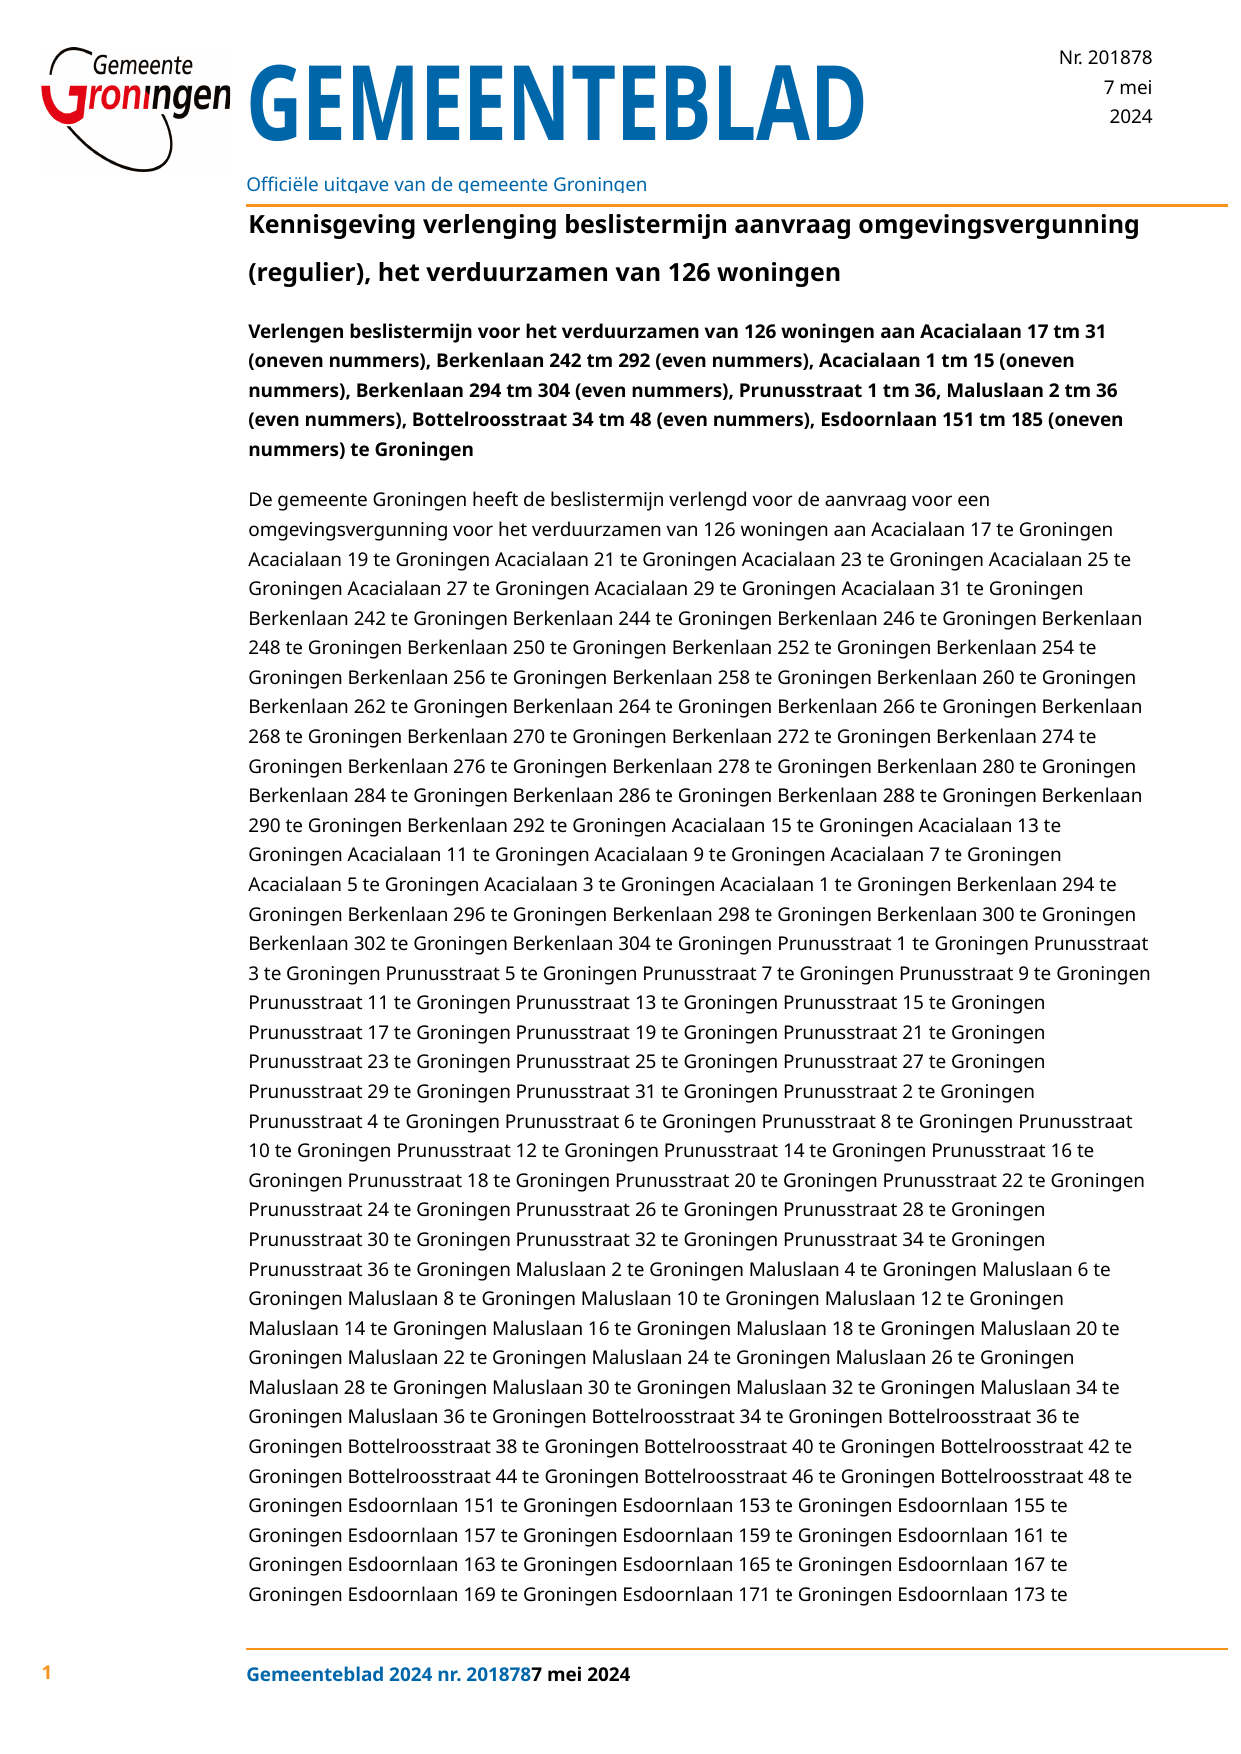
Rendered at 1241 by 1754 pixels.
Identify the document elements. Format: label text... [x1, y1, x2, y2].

picture [41, 47, 231, 172]
text Verlengen beslistermijn voor het verduurzamen van 126 woningen aan Acacialaan 17 tm 31 (oneven nummers), Berkenlaan 242 tm 292 (even nummers), Acacialaan 1 tm 15 (oneven nummers), Berkenlaan 294 tm 304 (even nummers), Prunusstraat 1 tm 36, Maluslaan 2 tm 36 (even nummers), Bottelroosstraat 34 tm 48 (even nummers), Esdoornlaan 151 tm 185 (oneven nummers) te Groningen [248, 318, 1152, 462]
text Kennisgeving verlenging beslistermijn aanvraag omgevingsvergunning (regulier), het verduurzamen van 126 woningen [248, 207, 1152, 288]
text De gemeente Groningen heeft de beslistermijn verlengd voor de aanvraag voor een omgevingsvergunning voor het verduurzamen van 126 woningen aan Acacialaan 17 te Groningen Acacialaan 19 te Groningen Acacialaan 21 te Groningen Acacialaan 23 te Groningen Acacialaan 25 te Groningen Acacialaan 27 te Groningen Acacialaan 29 te Groningen Acacialaan 31 te Groningen Berkenlaan 242 te Groningen Berkenlaan 244 te Groningen Berkenlaan 246 te Groningen Berkenlaan 248 te Groningen Berkenlaan 250 te Groningen Berkenlaan 252 te Groningen Berkenlaan 254 te Groningen Berkenlaan 256 te Groningen Berkenlaan 258 te Groningen Berkenlaan 260 te Groningen Berkenlaan 262 te Groningen Berkenlaan 264 te Groningen Berkenlaan 266 te Groningen Berkenlaan 268 te Groningen Berkenlaan 270 te Groningen Berkenlaan 272 te Groningen Berkenlaan 274 te Groningen Berkenlaan 276 te Groningen Berkenlaan 278 te Groningen Berkenlaan 280 te Groningen Berkenlaan 284 te Groningen Berkenlaan 286 te Groningen Berkenlaan 288 te Groningen Berkenlaan 290 te Groningen Berkenlaan 292 te Groningen Acacialaan 15 te Groningen Acacialaan 13 te Groningen Acacialaan 11 te Groningen Acacialaan 9 te Groningen Acacialaan 7 te Groningen Acacialaan 5 te Groningen Acacialaan 3 te Groningen Acacialaan 1 te Groningen Berkenlaan 294 te Groningen Berkenlaan 296 te Groningen Berkenlaan 298 te Groningen Berkenlaan 300 te Groningen Berkenlaan 302 te Groningen Berkenlaan 304 te Groningen Prunusstraat 1 te Groningen Prunusstraat 3 te Groningen Prunusstraat 5 te Groningen Prunusstraat 7 te Groningen Prunusstraat 9 te Groningen Prunusstraat 11 te Groningen Prunusstraat 13 te Groningen Prunusstraat 15 te Groningen Prunusstraat 17 te Groningen Prunusstraat 19 te Groningen Prunusstraat 21 te Groningen Prunusstraat 23 te Groningen Prunusstraat 25 te Groningen Prunusstraat 27 te Groningen Prunusstraat 29 te Groningen Prunusstraat 31 te Groningen Prunusstraat 2 te Groningen Prunusstraat 4 te Groningen Prunusstraat 6 te Groningen Prunusstraat 8 te Groningen Prunusstraat 10 te Groningen Prunusstraat 12 te Groningen Prunusstraat 14 te Groningen Prunusstraat 16 te Groningen Prunusstraat 18 te Groningen Prunusstraat 20 te Groningen Prunusstraat 22 te Groningen Prunusstraat 24 te Groningen Prunusstraat 26 te Groningen Prunusstraat 28 te Groningen Prunusstraat 30 te Groningen Prunusstraat 32 te Groningen Prunusstraat 34 te Groningen Prunusstraat 36 te Groningen Maluslaan 2 te Groningen Maluslaan 4 te Groningen Maluslaan 6 te Groningen Maluslaan 8 te Groningen Maluslaan 10 te Groningen Maluslaan 12 te Groningen Maluslaan 14 te Groningen Maluslaan 16 te Groningen Maluslaan 18 te Groningen Maluslaan 20 te Groningen Maluslaan 22 te Groningen Maluslaan 24 te Groningen Maluslaan 26 te Groningen Maluslaan 28 te Groningen Maluslaan 30 te Groningen Maluslaan 32 te Groningen Maluslaan 34 te Groningen Maluslaan 36 te Groningen Bottelroosstraat 34 te Groningen Bottelroosstraat 36 te Groningen Bottelroosstraat 38 te Groningen Bottelroosstraat 40 te Groningen Bottelroosstraat 42 te Groningen Bottelroosstraat 44 te Groningen Bottelroosstraat 46 te Groningen Bottelroosstraat 48 te Groningen Esdoornlaan 151 te Groningen Esdoornlaan 153 te Groningen Esdoornlaan 155 te Groningen Esdoornlaan 157 te Groningen Esdoornlaan 159 te Groningen Esdoornlaan 161 te Groningen Esdoornlaan 163 te Groningen Esdoornlaan 165 te Groningen Esdoornlaan 167 te Groningen Esdoornlaan 169 te Groningen Esdoornlaan 171 te Groningen Esdoornlaan 173 te [248, 487, 1152, 1607]
